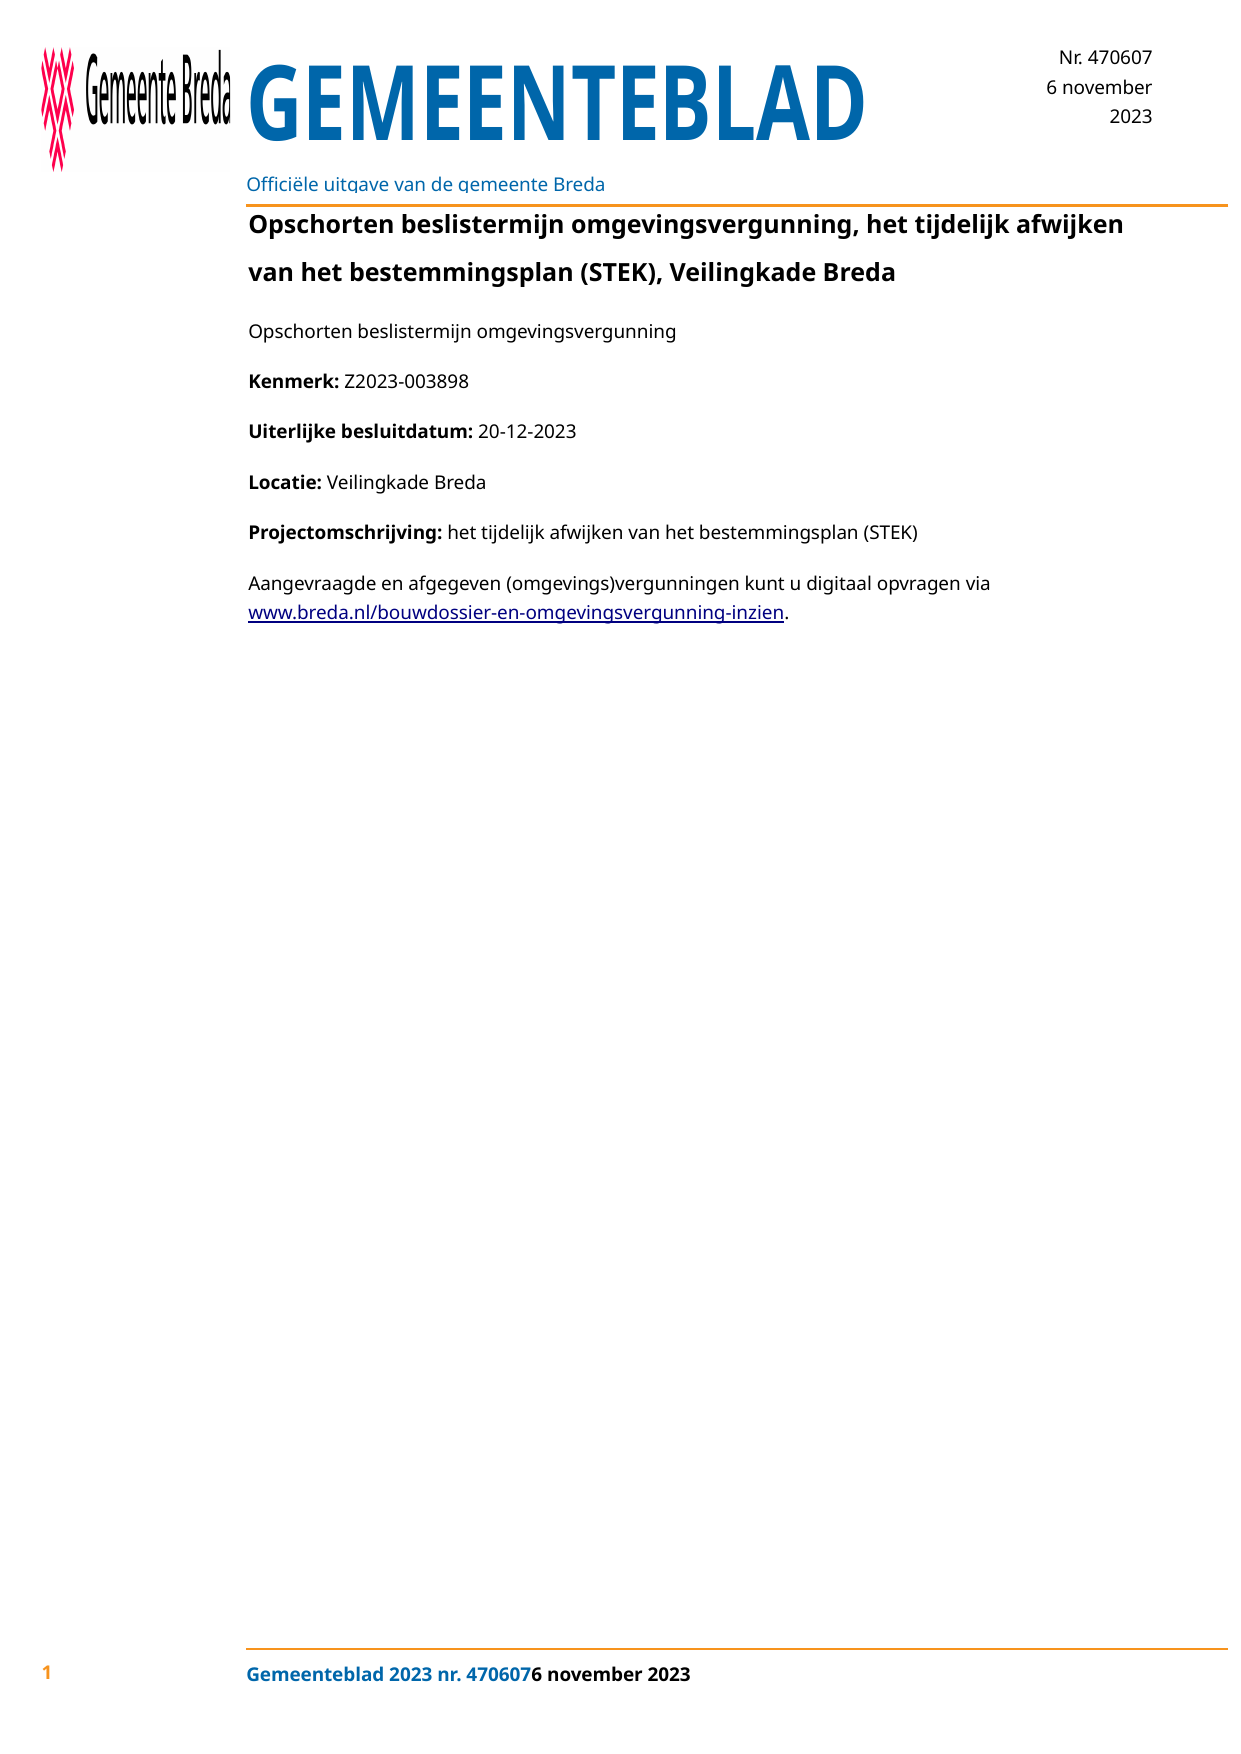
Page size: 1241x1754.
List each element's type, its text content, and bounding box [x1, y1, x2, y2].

text Opschorten beslistermijn omgevingsvergunning [248, 318, 1152, 344]
text Projectomschrijving: het tijdelijk afwijken van het bestemmingsplan (STEK) [248, 519, 1152, 545]
text Opschorten beslistermijn omgevingsvergunning, het tijdelijk afwijken van het bestemmingsplan (STEK), Veilingkade Breda [248, 207, 1152, 288]
text Uiterlijke besluitdatum: 20-12-2023 [248, 419, 1152, 444]
text Aangevraagde en afgegeven (omgevings)vergunningen kunt u digitaal opvragen via www.breda.nl/bouwdossier-en-omgevingsvergunning-inzien. [248, 570, 1152, 625]
text Locatie: Veilingkade Breda [248, 469, 1152, 495]
picture [41, 47, 231, 172]
text Kenmerk: Z2023-003898 [248, 368, 1152, 394]
